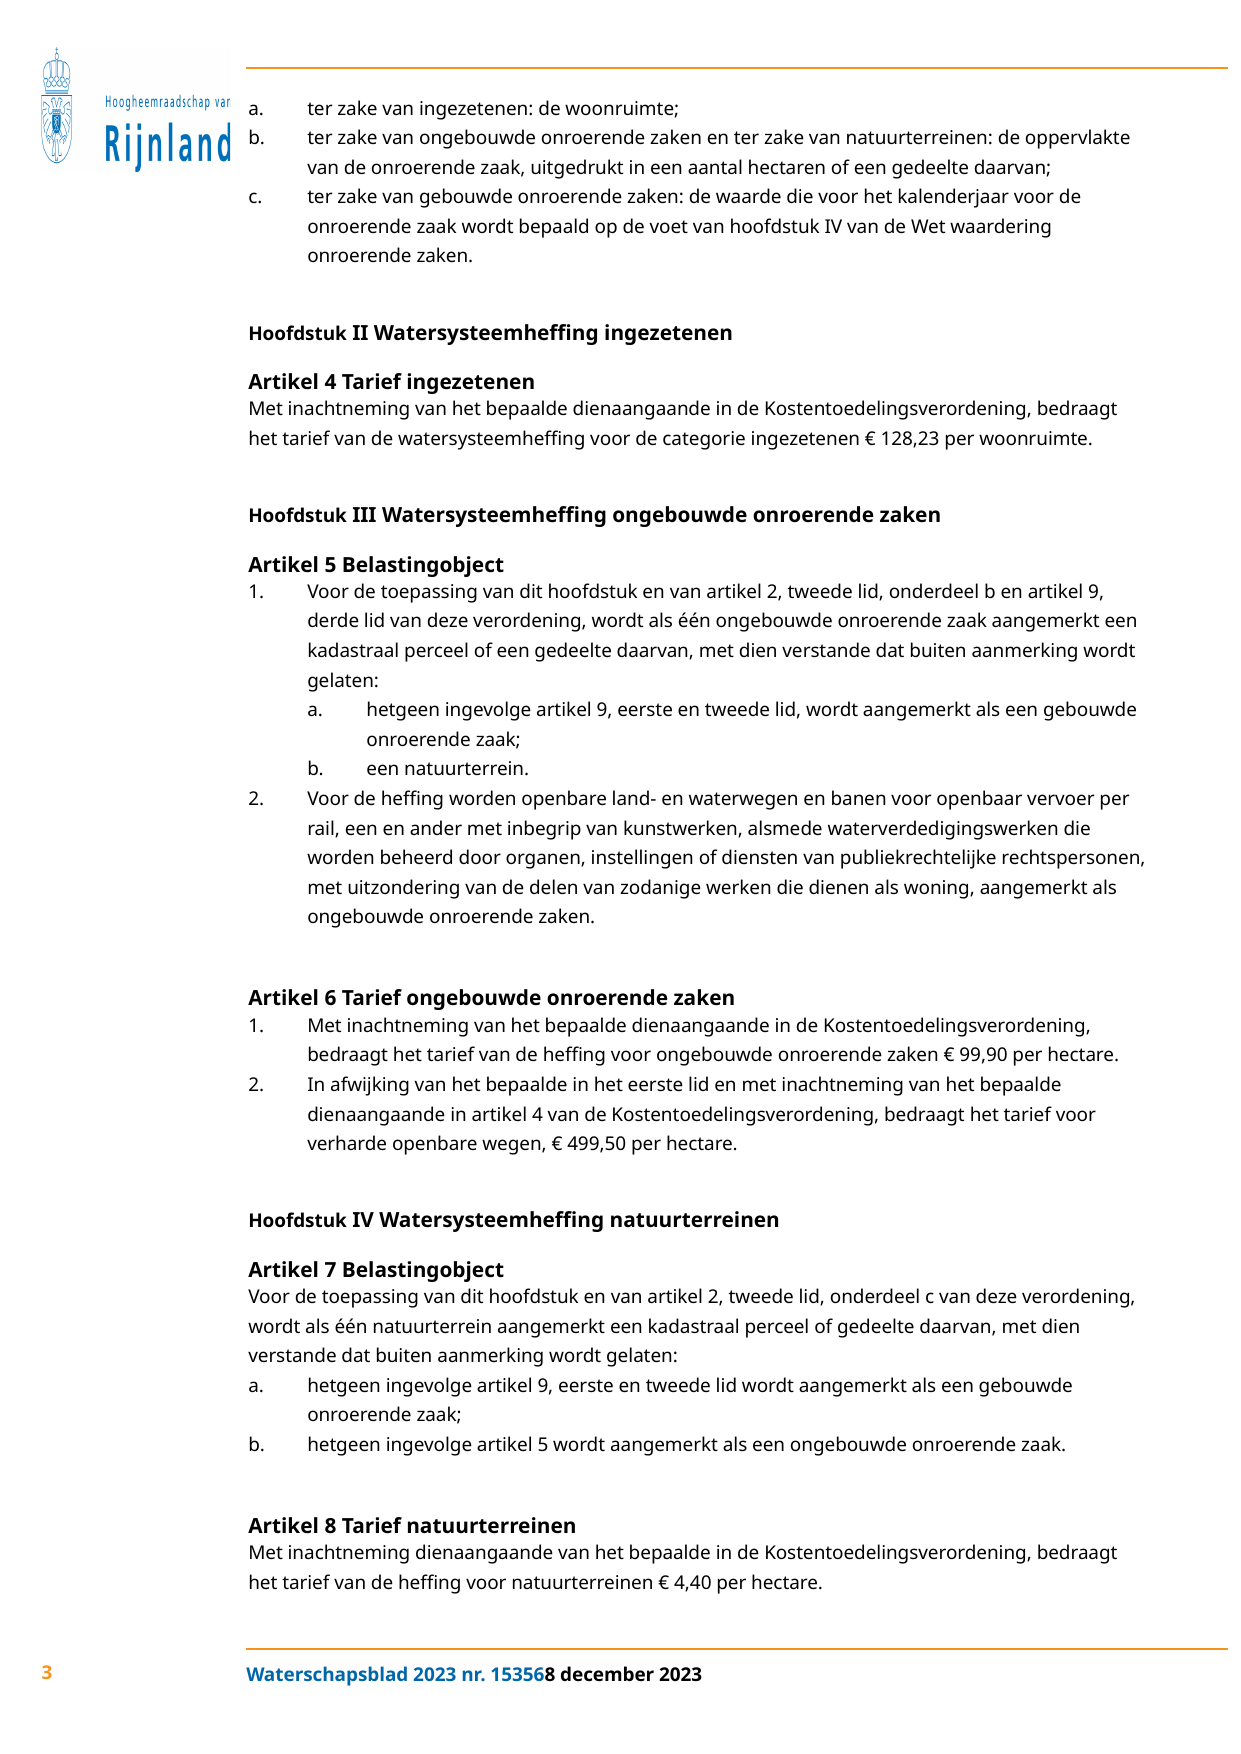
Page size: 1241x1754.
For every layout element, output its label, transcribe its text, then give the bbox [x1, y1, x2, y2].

list In afwijking van het bepaalde in het eerste lid en met inachtneming van het bepaalde dienaangaande in artikel 4 van de Kostentoedelingsverordening, bedraagt het tarief voor verharde openbare wegen, € 499,50 per hectare. [248, 1071, 1152, 1156]
picture [41, 47, 231, 172]
text Artikel 6 Tarief ongebouwde onroerende zaken [248, 983, 1152, 1012]
text Artikel 8 Tarief natuurterreinen [248, 1511, 1152, 1539]
text Hoofdstuk III Watersysteemheffing ongebouwde onroerende zaken [248, 500, 1152, 529]
text Met inachtneming van het bepaalde dienaangaande in de Kostentoedelingsverordening, bedraagt het tarief van de watersysteemheffing voor de categorie ingezetenen € 128,23 per woonruimte. [248, 396, 1152, 451]
text Met inachtneming dienaangaande van het bepaalde in de Kostentoedelingsverordening, bedraagt het tarief van de heffing voor natuurterreinen € 4,40 per hectare. [248, 1539, 1152, 1595]
text Artikel 4 Tarief ingezetenen [248, 367, 1152, 396]
text Hoofdstuk IV Watersysteemheffing natuurterreinen [248, 1206, 1152, 1234]
text Hoofdstuk II Watersysteemheffing ingezetenen [248, 318, 1152, 346]
list ter zake van gebouwde onroerende zaken: de waarde die voor het kalenderjaar voor de onroerende zaak wordt bepaald op de voet van hoofdstuk IV van de Wet waardering onroerende zaken. [248, 183, 1152, 268]
list een natuurterrein. [307, 756, 1152, 781]
list Voor de toepassing van dit hoofdstuk en van artikel 2, tweede lid, onderdeel b en artikel 9, derde lid van deze verordening, wordt als één ongebouwde onroerende zaak aangemerkt een kadastraal perceel of een gedeelte daarvan, met dien verstande dat buiten aanmerking wordt gelaten: [248, 578, 1152, 693]
list hetgeen ingevolge artikel 9, eerste en tweede lid wordt aangemerkt als een gebouwde onroerende zaak; [248, 1372, 1152, 1427]
list ter zake van ingezetenen: de woonruimte; [248, 95, 1152, 121]
text Artikel 5 Belastingobject [248, 550, 1152, 578]
list Met inachtneming van het bepaalde dienaangaande in de Kostentoedelingsverordening, bedraagt het tarief van de heffing voor ongebouwde onroerende zaken € 99,90 per hectare. [248, 1012, 1152, 1067]
text Artikel 7 Belastingobject [248, 1255, 1152, 1283]
list hetgeen ingevolge artikel 9, eerste en tweede lid, wordt aangemerkt als een gebouwde onroerende zaak; [307, 696, 1152, 752]
list Voor de heffing worden openbare land- en waterwegen en banen voor openbaar vervoer per rail, een en ander met inbegrip van kunstwerken, alsmede waterverdedigingswerken die worden beheerd door organen, instellingen of diensten van publiekrechtelijke rechtspersonen, met uitzondering van de delen van zodanige werken die dienen als woning, aangemerkt als ongebouwde onroerende zaken. [248, 785, 1152, 929]
list ter zake van ongebouwde onroerende zaken en ter zake van natuurterreinen: de oppervlakte van de onroerende zaak, uitgedrukt in een aantal hectaren of een gedeelte daarvan; [248, 124, 1152, 180]
text Voor de toepassing van dit hoofdstuk en van artikel 2, tweede lid, onderdeel c van deze verordening, wordt als één natuurterrein aangemerkt een kadastraal perceel of gedeelte daarvan, met dien verstande dat buiten aanmerking wordt gelaten: [248, 1283, 1152, 1368]
list hetgeen ingevolge artikel 5 wordt aangemerkt als een ongebouwde onroerende zaak. [248, 1431, 1152, 1457]
